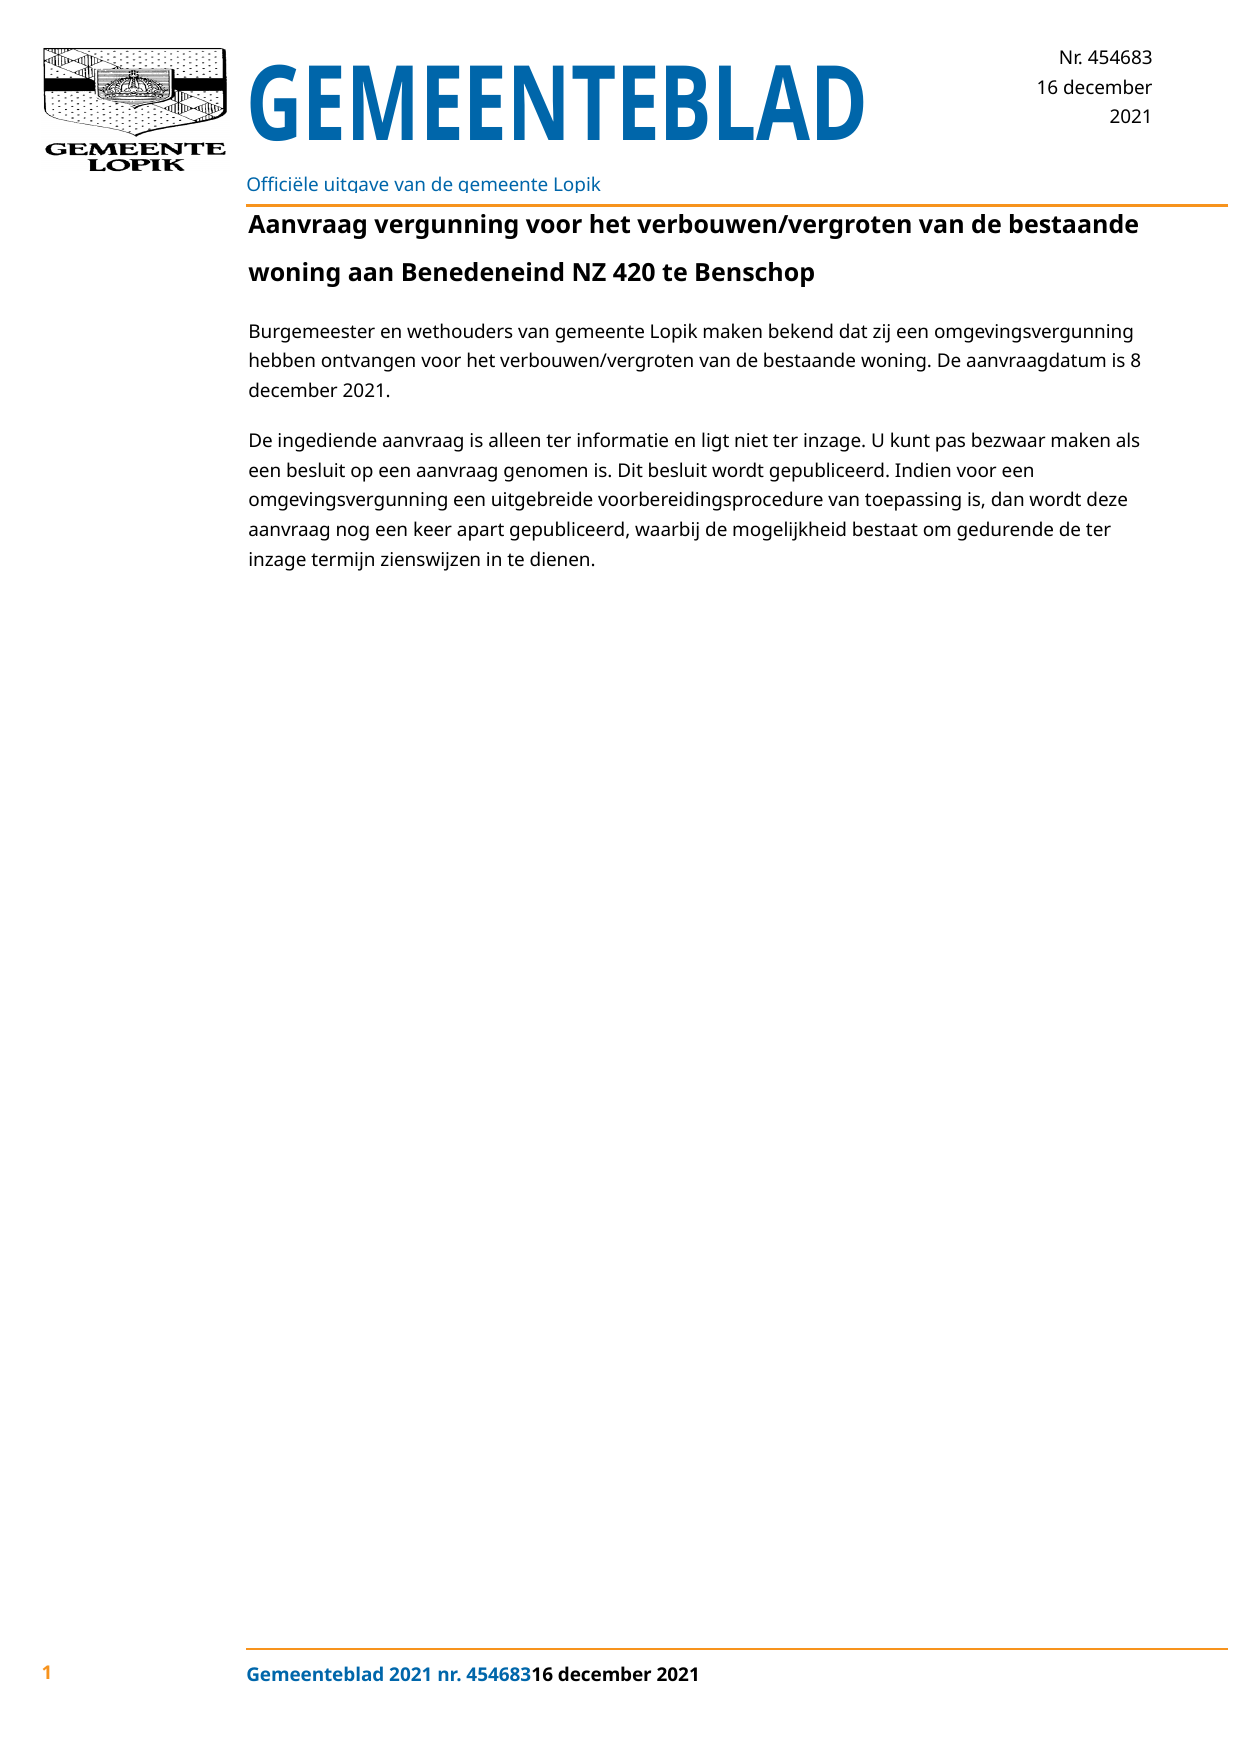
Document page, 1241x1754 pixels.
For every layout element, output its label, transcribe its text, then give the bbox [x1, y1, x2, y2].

text Burgemeester en wethouders van gemeente Lopik maken bekend dat zij een omgevingsvergunning hebben ontvangen voor het verbouwen/vergroten van de bestaande woning. De aanvraagdatum is 8 december 2021. [248, 318, 1152, 403]
text Aanvraag vergunning voor het verbouwen/vergroten van de bestaande woning aan Benedeneind NZ 420 te Benschop [248, 207, 1152, 288]
picture [41, 47, 231, 172]
text De ingediende aanvraag is alleen ter informatie en ligt niet ter inzage. U kunt pas bezwaar maken als een besluit op een aanvraag genomen is. Dit besluit wordt gepubliceerd. Indien voor een omgevingsvergunning een uitgebreide voorbereidingsprocedure van toepassing is, dan wordt deze aanvraag nog een keer apart gepubliceerd, waarbij de mogelijkheid bestaat om gedurende de ter inzage termijn zienswijzen in te dienen. [248, 427, 1152, 572]
